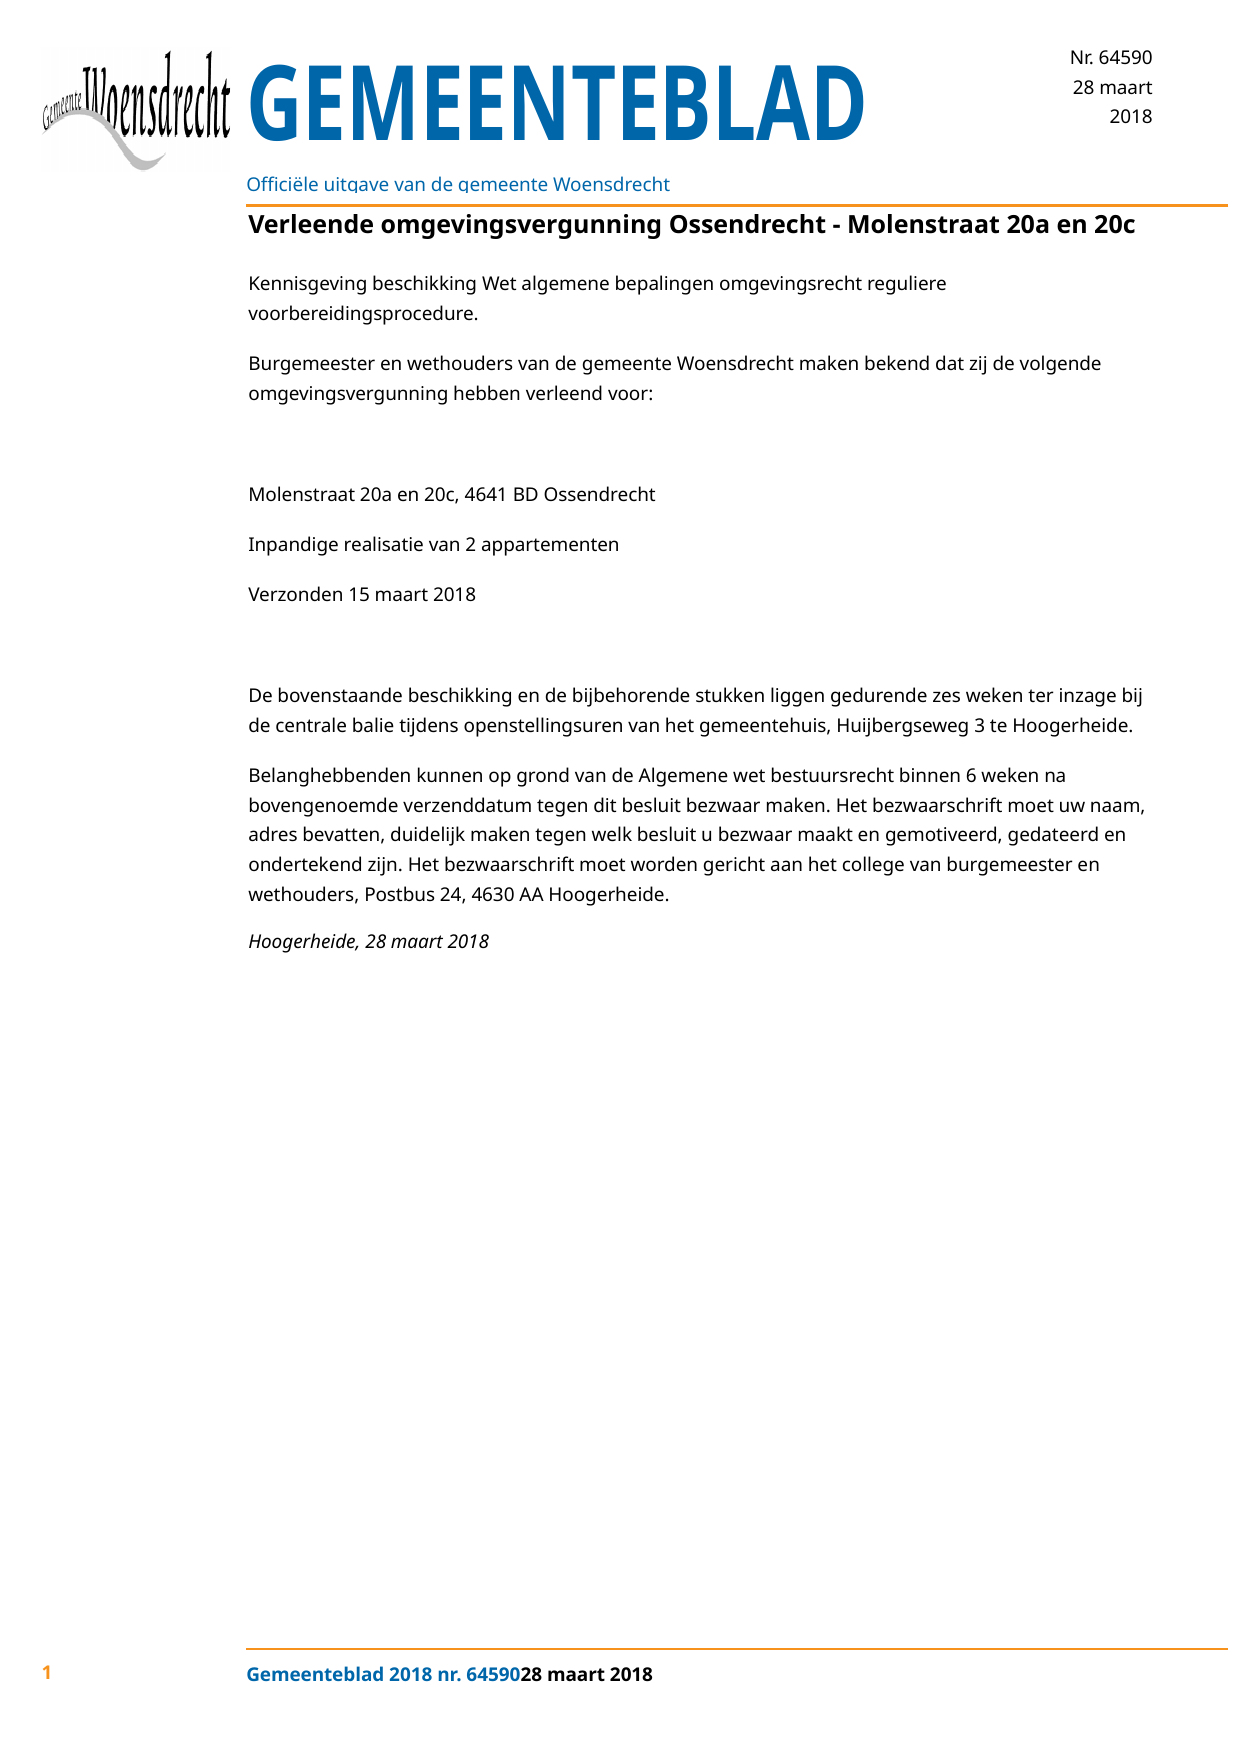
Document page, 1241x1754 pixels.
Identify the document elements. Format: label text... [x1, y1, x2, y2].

text Hoogerheide, 28 maart 2018 [248, 928, 1152, 954]
text De bovenstaande beschikking en de bijbehorende stukken liggen gedurende zes weken ter inzage bij de centrale balie tijdens openstellingsuren van het gemeentehuis, Huijbergseweg 3 te Hoogerheide. [248, 682, 1152, 738]
text Verleende omgevingsvergunning Ossendrecht - Molenstraat 20a en 20c [248, 207, 1152, 241]
text Burgemeester en wethouders van de gemeente Woensdrecht maken bekend dat zij de volgende omgevingsvergunning hebben verleend voor: [248, 350, 1152, 406]
text Belanghebbenden kunnen op grond van de Algemene wet bestuursrecht binnen 6 weken na bovengenoemde verzenddatum tegen dit besluit bezwaar maken. Het bezwaarschrift moet uw naam, adres bevatten, duidelijk maken tegen welk besluit u bezwaar maakt en gemotiveerd, gedateerd en ondertekend zijn. Het bezwaarschrift moet worden gericht aan het college van burgemeester en wethouders, Postbus 24, 4630 AA Hoogerheide. [248, 762, 1152, 906]
text Verzonden 15 maart 2018 [248, 582, 1152, 607]
picture [41, 47, 231, 172]
text Kennisgeving beschikking Wet algemene bepalingen omgevingsrecht reguliere voorbereidingsprocedure. [248, 270, 1152, 326]
text Molenstraat 20a en 20c, 4641 BD Ossendrecht [248, 481, 1152, 506]
text Inpandige realisatie van 2 appartementen [248, 531, 1152, 557]
